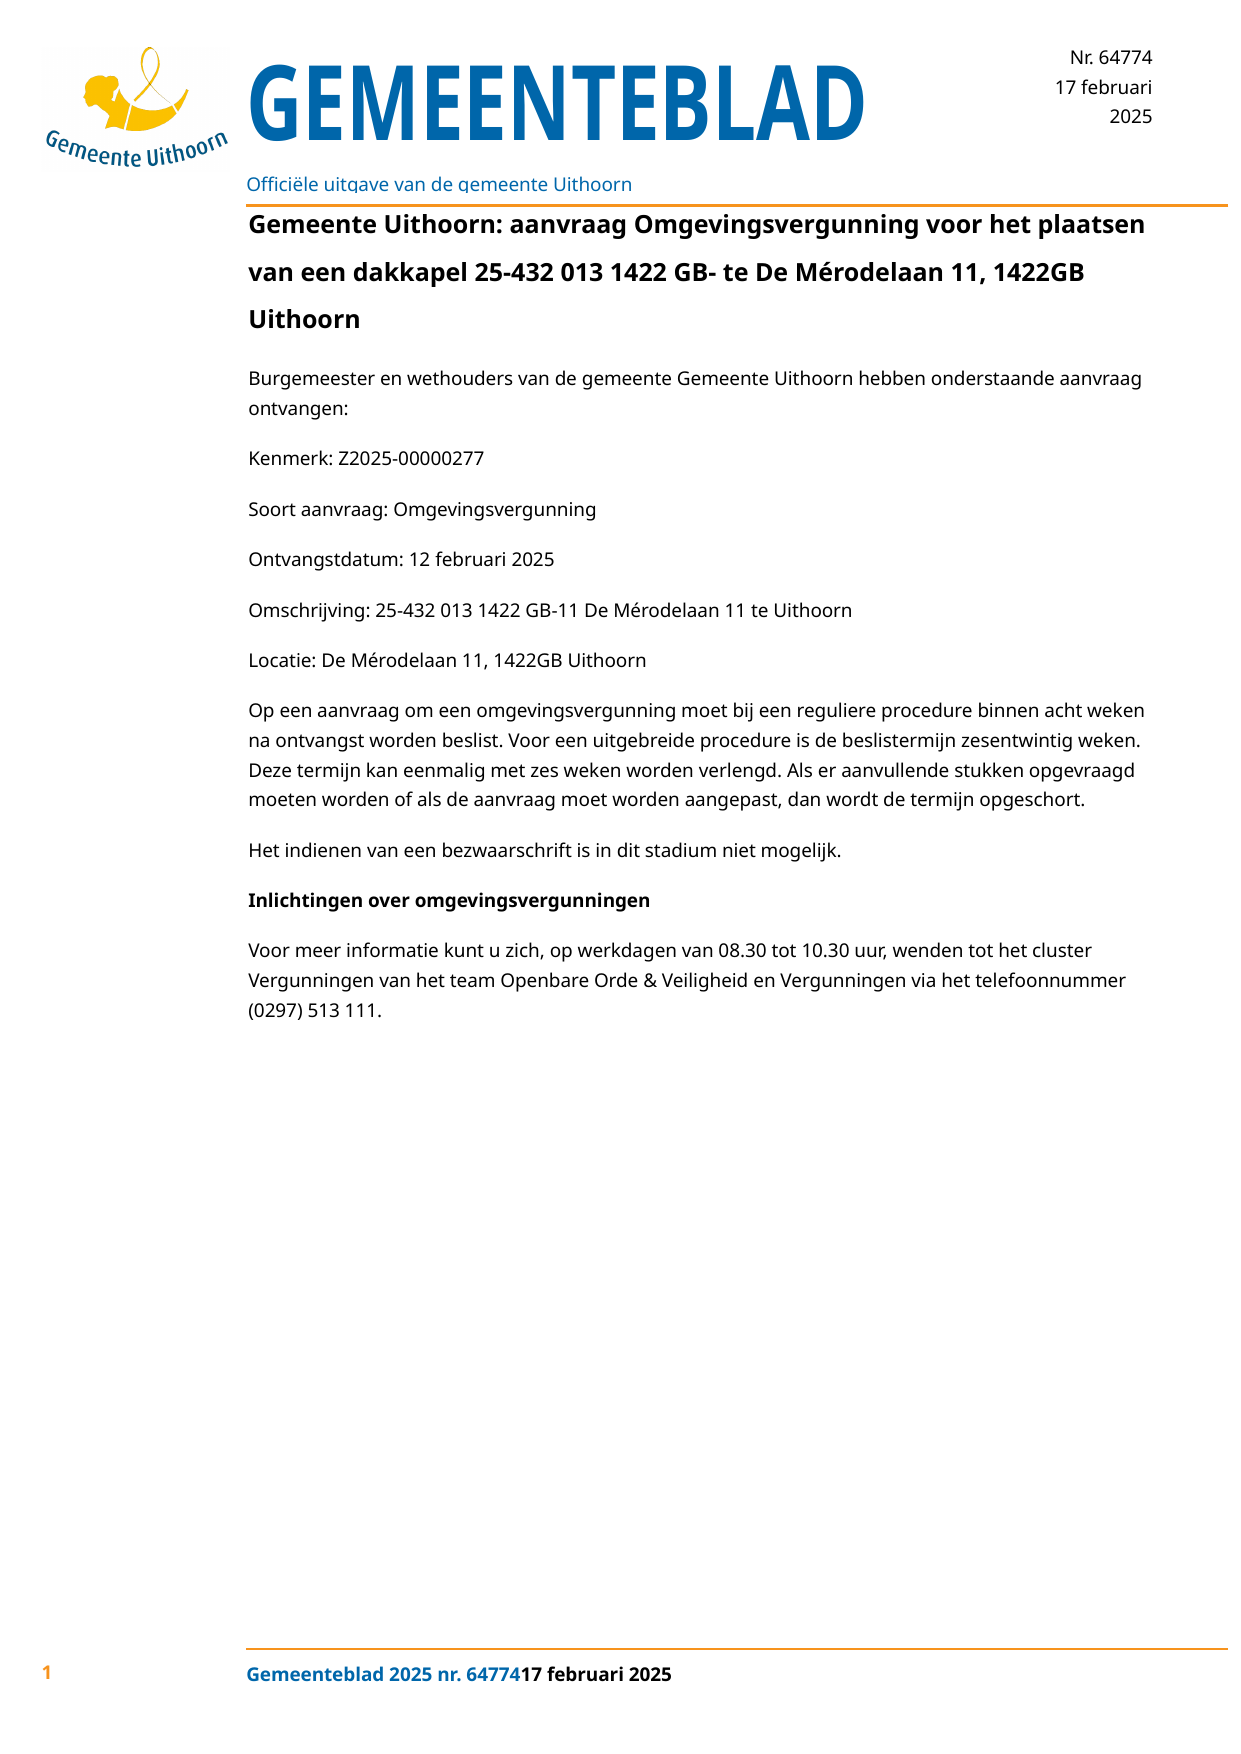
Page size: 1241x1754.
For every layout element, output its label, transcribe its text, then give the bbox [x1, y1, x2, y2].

text Gemeente Uithoorn: aanvraag Omgevingsvergunning voor het plaatsen van een dakkapel 25-432 013 1422 GB- te De Mérodelaan 11, 1422GB Uithoorn [248, 207, 1152, 336]
text Burgemeester en wethouders van de gemeente Gemeente Uithoorn hebben onderstaande aanvraag ontvangen: [248, 366, 1152, 421]
picture [41, 47, 231, 172]
text Soort aanvraag: Omgevingsvergunning [248, 496, 1152, 522]
text Ontvangstdatum: 12 februari 2025 [248, 546, 1152, 572]
text Kenmerk: Z2025-00000277 [248, 446, 1152, 471]
text Omschrijving: 25-432 013 1422 GB-11 De Mérodelaan 11 te Uithoorn [248, 597, 1152, 622]
text Voor meer informatie kunt u zich, op werkdagen van 08.30 tot 10.30 uur, wenden tot het cluster Vergunningen van het team Openbare Orde & Veiligheid en Vergunningen via het telefoonnummer (0297) 513 111. [248, 938, 1152, 1022]
text Op een aanvraag om een omgevingsvergunning moet bij een reguliere procedure binnen acht weken na ontvangst worden beslist. Voor een uitgebreide procedure is de beslistermijn zesentwintig weken. Deze termijn kan eenmalig met zes weken worden verlengd. Als er aanvullende stukken opgevraagd moeten worden of als de aanvraag moet worden aangepast, dan wordt de termijn opgeschort. [248, 698, 1152, 812]
text Het indienen van een bezwaarschrift is in dit stadium niet mogelijk. [248, 837, 1152, 862]
text Inlichtingen over omgevingsvergunningen [248, 887, 1152, 913]
text Locatie: De Mérodelaan 11, 1422GB Uithoorn [248, 647, 1152, 673]
